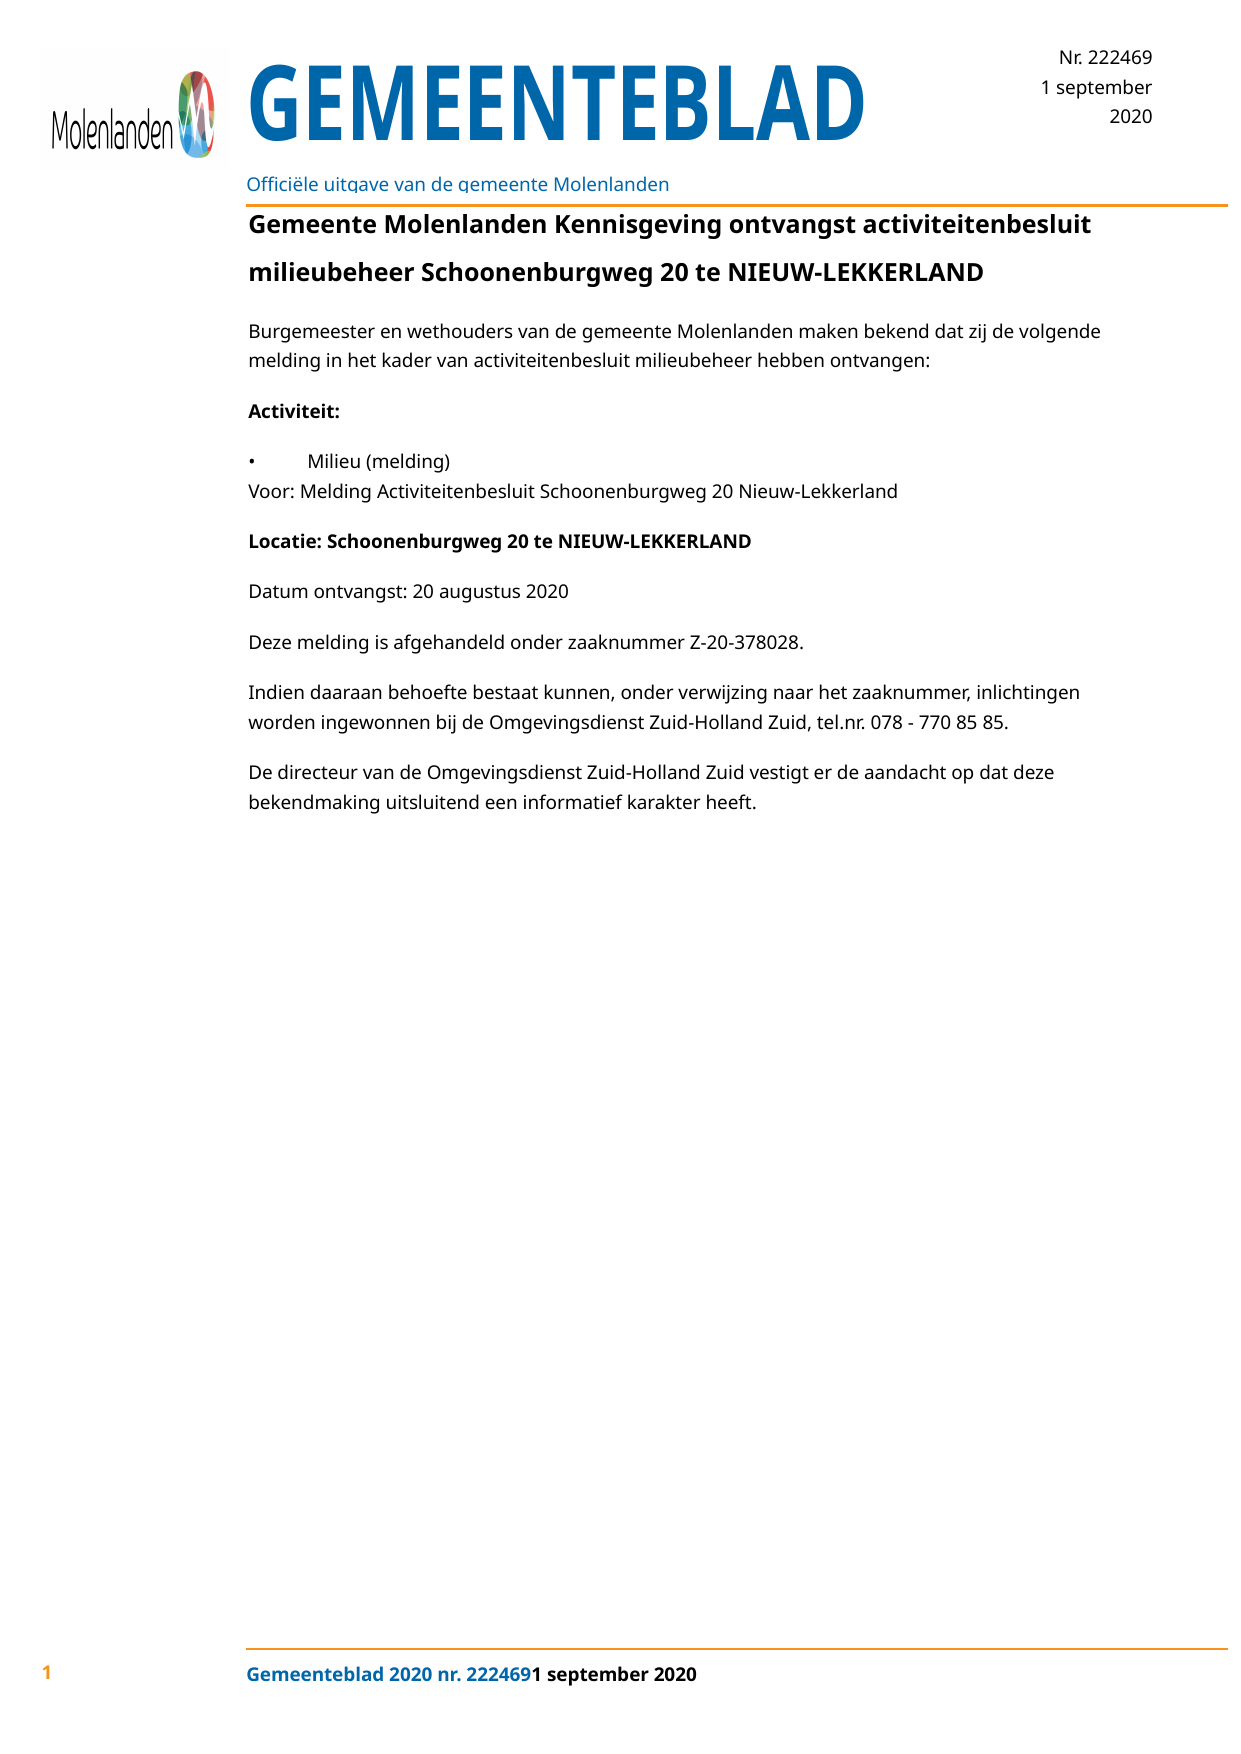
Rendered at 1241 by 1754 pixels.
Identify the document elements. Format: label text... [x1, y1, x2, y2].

text Voor: Melding Activiteitenbesluit Schoonenburgweg 20 Nieuw-Lekkerland [248, 478, 1152, 504]
text Datum ontvangst: 20 augustus 2020 [248, 579, 1152, 604]
text Locatie: Schoonenburgweg 20 te NIEUW-LEKKERLAND [248, 528, 1152, 554]
text Gemeente Molenlanden Kennisgeving ontvangst activiteitenbesluit milieubeheer Schoonenburgweg 20 te NIEUW-LEKKERLAND [248, 207, 1152, 288]
picture [41, 47, 231, 172]
text Activiteit: [248, 398, 1152, 424]
text De directeur van de Omgevingsdienst Zuid-Holland Zuid vestigt er de aandacht op dat deze bekendmaking uitsluitend een informatief karakter heeft. [248, 759, 1152, 815]
list Milieu (melding) [248, 448, 1152, 474]
text Indien daaraan behoefte bestaat kunnen, onder verwijzing naar het zaaknummer, inlichtingen worden ingewonnen bij de Omgevingsdienst Zuid-Holland Zuid, tel.nr. 078 - 770 85 85. [248, 679, 1152, 735]
text Burgemeester en wethouders van de gemeente Molenlanden maken bekend dat zij de volgende melding in het kader van activiteitenbesluit milieubeheer hebben ontvangen: [248, 318, 1152, 373]
text Deze melding is afgehandeld onder zaaknummer Z-20-378028. [248, 629, 1152, 655]
